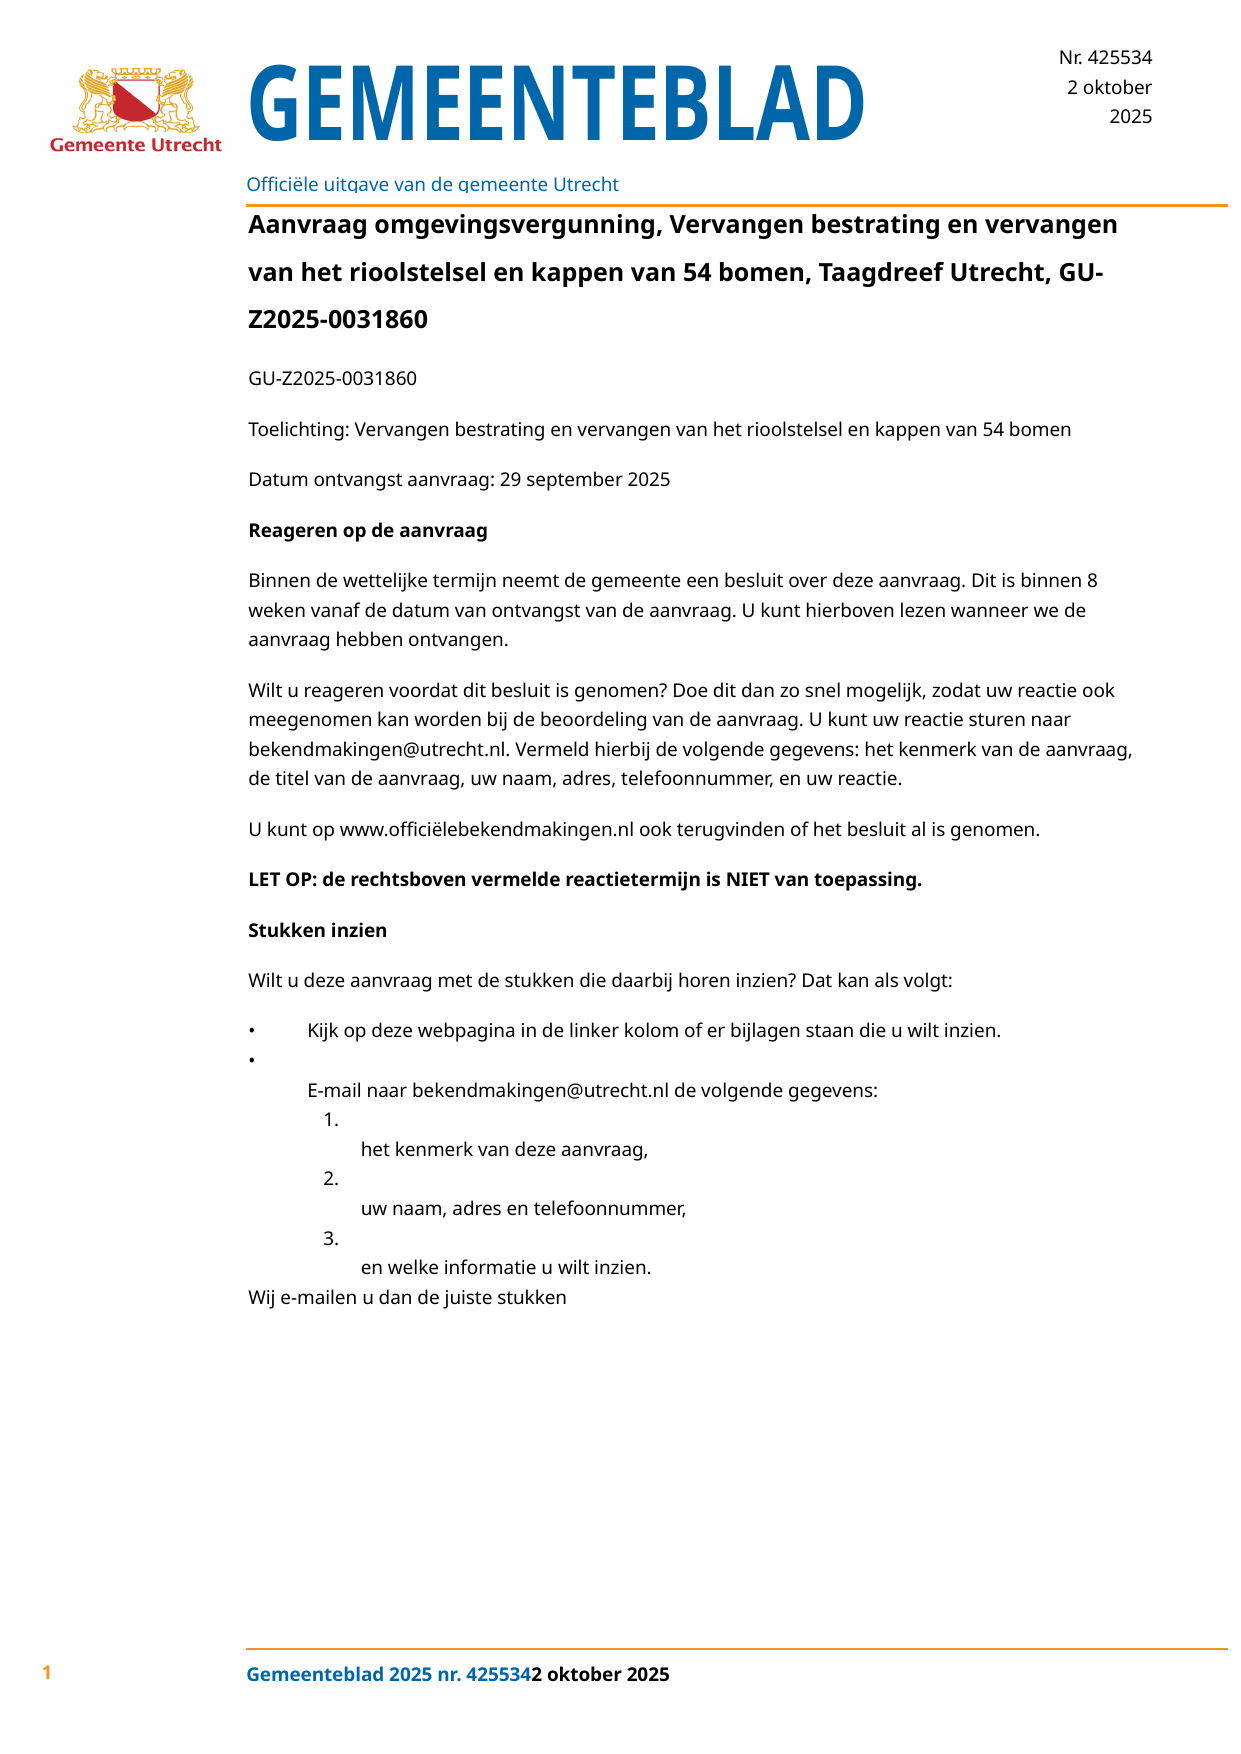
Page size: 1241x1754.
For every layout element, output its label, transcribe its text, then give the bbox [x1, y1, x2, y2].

list en welke informatie u wilt inzien. [323, 1254, 1152, 1280]
text LET OP: de rechtsboven vermelde reactietermijn is NIET van toepassing. [248, 866, 1152, 892]
text Wilt u reageren voordat dit besluit is genomen? Doe dit dan zo snel mogelijk, zodat uw reactie ook meegenomen kan worden bij de beoordeling van de aanvraag. U kunt uw reactie sturen naar bekendmakingen@utrecht.nl. Vermeld hierbij de volgende gegevens: het kenmerk van de aanvraag, de titel van de aanvraag, uw naam, adres, telefoonnummer, en uw reactie. [248, 677, 1152, 791]
list het kenmerk van deze aanvraag, [323, 1136, 1152, 1162]
text GU-Z2025-0031860 [248, 366, 1152, 391]
text Stukken inzien [248, 917, 1152, 942]
text Binnen de wettelijke termijn neemt de gemeente een besluit over deze aanvraag. Dit is binnen 8 weken vanaf de datum van ontvangst van de aanvraag. U kunt hierboven lezen wanneer we de aanvraag hebben ontvangen. [248, 567, 1152, 652]
list E-mail naar bekendmakingen@utrecht.nl de volgende gegevens: [248, 1077, 1152, 1102]
text Wilt u deze aanvraag met de stukken die daarbij horen inzien? Dat kan als volgt: [248, 967, 1152, 993]
text Aanvraag omgevingsvergunning, Vervangen bestrating en vervangen van het rioolstelsel en kappen van 54 bomen, Taagdreef Utrecht, GU-Z2025-0031860 [248, 207, 1152, 336]
text Reageren op de aanvraag [248, 517, 1152, 542]
text Toelichting: Vervangen bestrating en vervangen van het rioolstelsel en kappen van 54 bomen [248, 416, 1152, 442]
list Kijk op deze webpagina in de linker kolom of er bijlagen staan die u wilt inzien. [248, 1018, 1152, 1043]
text U kunt op www.officiëlebekendmakingen.nl ook terugvinden of het besluit al is genomen. [248, 816, 1152, 842]
text Datum ontvangst aanvraag: 29 september 2025 [248, 466, 1152, 492]
list uw naam, adres en telefoonnummer, [323, 1195, 1152, 1221]
text Wij e-mailen u dan de juiste stukken [248, 1284, 1152, 1309]
picture [41, 47, 231, 172]
